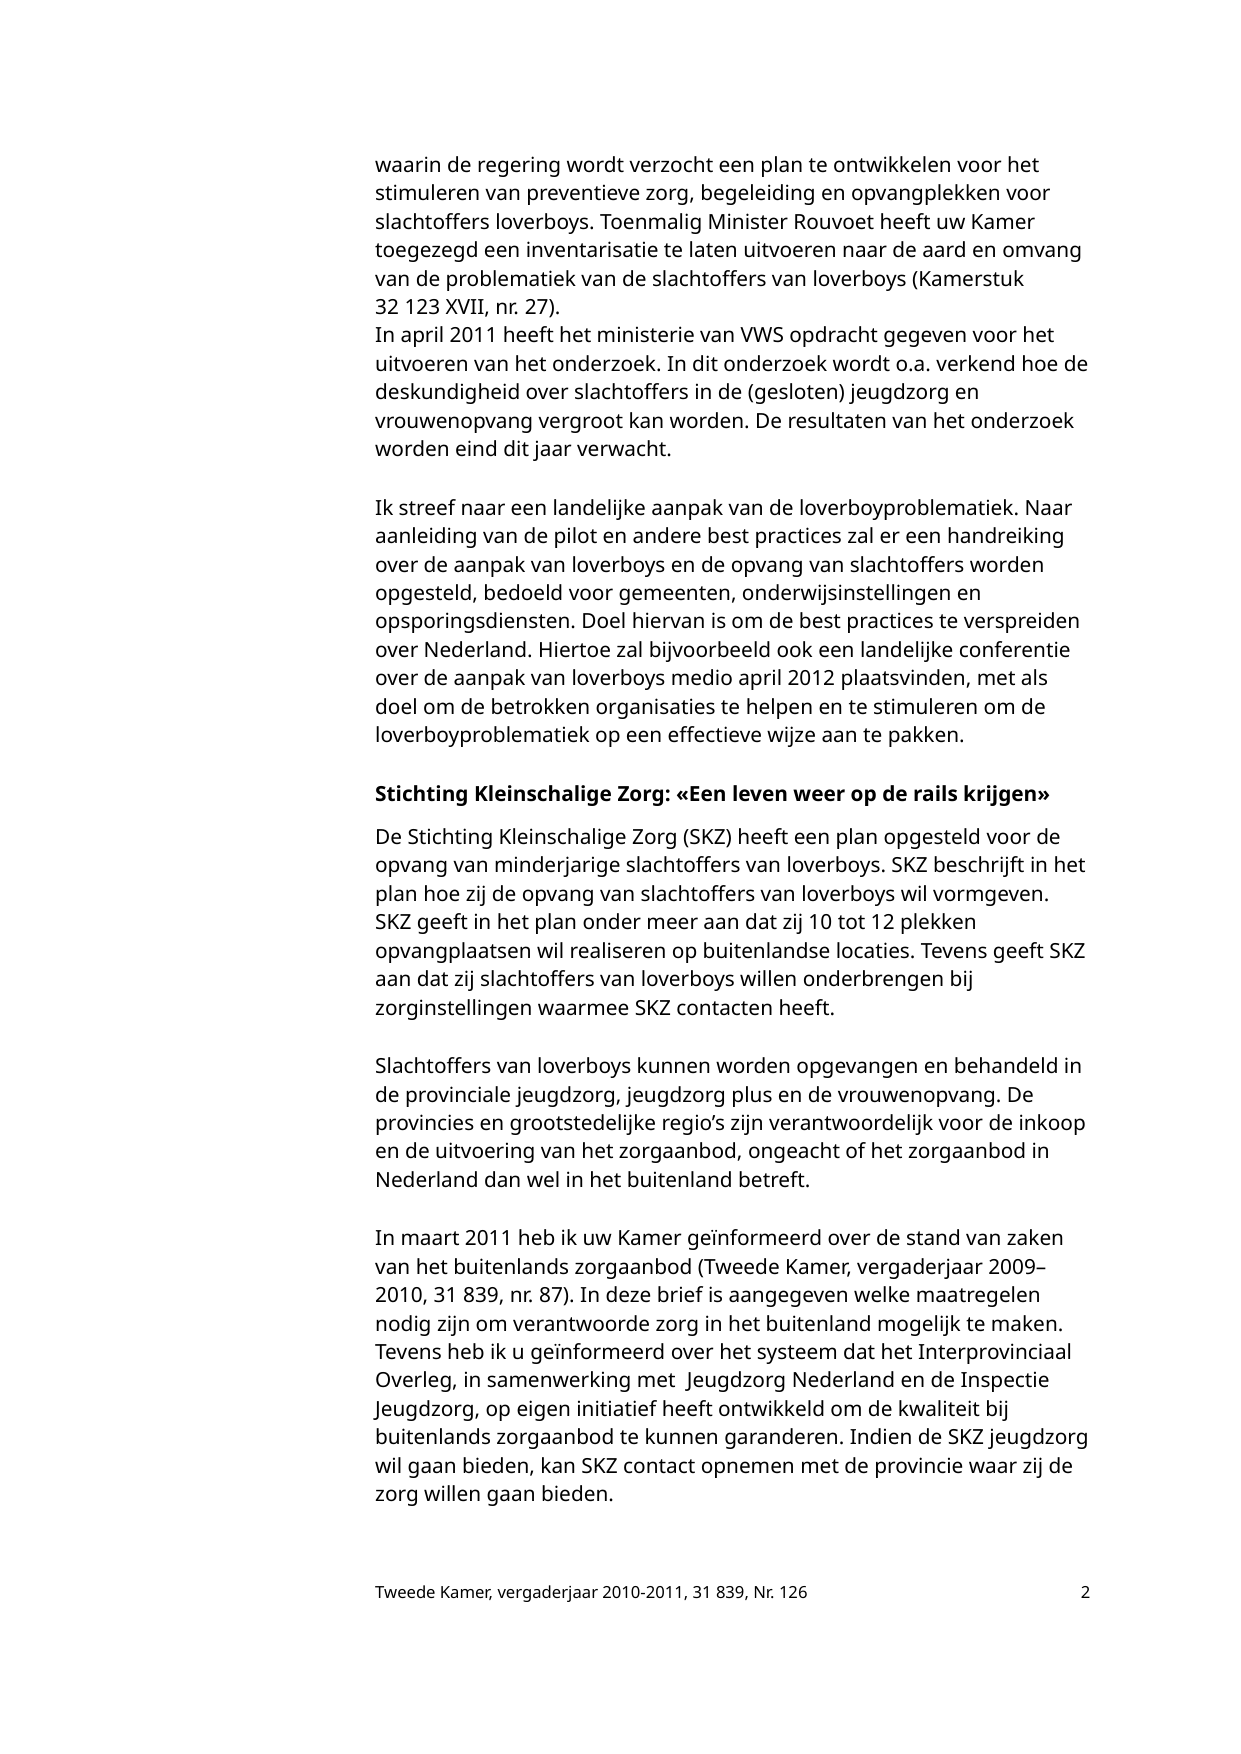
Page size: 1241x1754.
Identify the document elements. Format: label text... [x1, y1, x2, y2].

text In april 2011 heeft het ministerie van VWS opdracht gegeven voor het uitvoeren van het onderzoek. In dit onderzoek wordt o.a. verkend hoe de deskundigheid over slachtoffers in de (gesloten) jeugdzorg en vrouwenopvang vergroot kan worden. De resultaten van het onderzoek worden eind dit jaar verwacht. [375, 321, 1090, 463]
text Slachtoffers van loverboys kunnen worden opgevangen en behandeld in de provinciale jeugdzorg, jeugdzorg plus en de vrouwenopvang. De provincies en grootstedelijke regio’s zijn verantwoordelijk voor de inkoop en de uitvoering van het zorgaanbod, ongeacht of het zorgaanbod in Nederland dan wel in het buitenland betreft. [375, 1051, 1090, 1193]
text De Stichting Kleinschalige Zorg (SKZ) heeft een plan opgesteld voor de opvang van minderjarige slachtoffers van loverboys. SKZ beschrijft in het plan hoe zij de opvang van slachtoffers van loverboys wil vormgeven. SKZ geeft in het plan onder meer aan dat zij 10 tot 12 plekken opvangplaatsen wil realiseren op buitenlandse locaties. Tevens geeft SKZ aan dat zij slachtoffers van loverboys willen onderbrengen bij zorginstellingen waarmee SKZ contacten heeft. [375, 822, 1090, 1021]
text Stichting Kleinschalige Zorg: «Een leven weer op de rails krijgen» [375, 779, 1090, 807]
text In maart 2011 heb ik uw Kamer geïnformeerd over de stand van zaken van het buitenlands zorgaanbod (Tweede Kamer, vergaderjaar 2009–2010, 31 839, nr. 87). In deze brief is aangegeven welke maatregelen nodig zijn om verantwoorde zorg in het buitenland mogelijk te maken. Tevens heb ik u geïnformeerd over het systeem dat het Interprovinciaal Overleg, in samenwerking met Jeugdzorg Nederland en de Inspectie Jeugdzorg, op eigen initiatief heeft ontwikkeld om de kwaliteit bij buitenlands zorgaanbod te kunnen garanderen. Indien de SKZ jeugdzorg wil gaan bieden, kan SKZ contact opnemen met de provincie waar zij de zorg willen gaan bieden. [375, 1223, 1090, 1508]
text waarin de regering wordt verzocht een plan te ontwikkelen voor het stimuleren van preventieve zorg, begeleiding en opvangplekken voor slachtoffers loverboys. Toenmalig Minister Rouvoet heeft uw Kamer toegezegd een inventarisatie te laten uitvoeren naar de aard en omvang van de problematiek van de slachtoffers van loverboys (Kamerstuk 32 123 XVII, nr. 27). [375, 150, 1090, 321]
text Ik streef naar een landelijke aanpak van de loverboyproblematiek. Naar aanleiding van de pilot en andere best practices zal er een handreiking over de aanpak van loverboys en de opvang van slachtoffers worden opgesteld, bedoeld voor gemeenten, onderwijsinstellingen en opsporingsdiensten. Doel hiervan is om de best practices te verspreiden over Nederland. Hiertoe zal bijvoorbeeld ook een landelijke conferentie over de aanpak van loverboys medio april 2012 plaatsvinden, met als doel om de betrokken organisaties te helpen en te stimuleren om de loverboyproblematiek op een effectieve wijze aan te pakken. [375, 493, 1090, 749]
